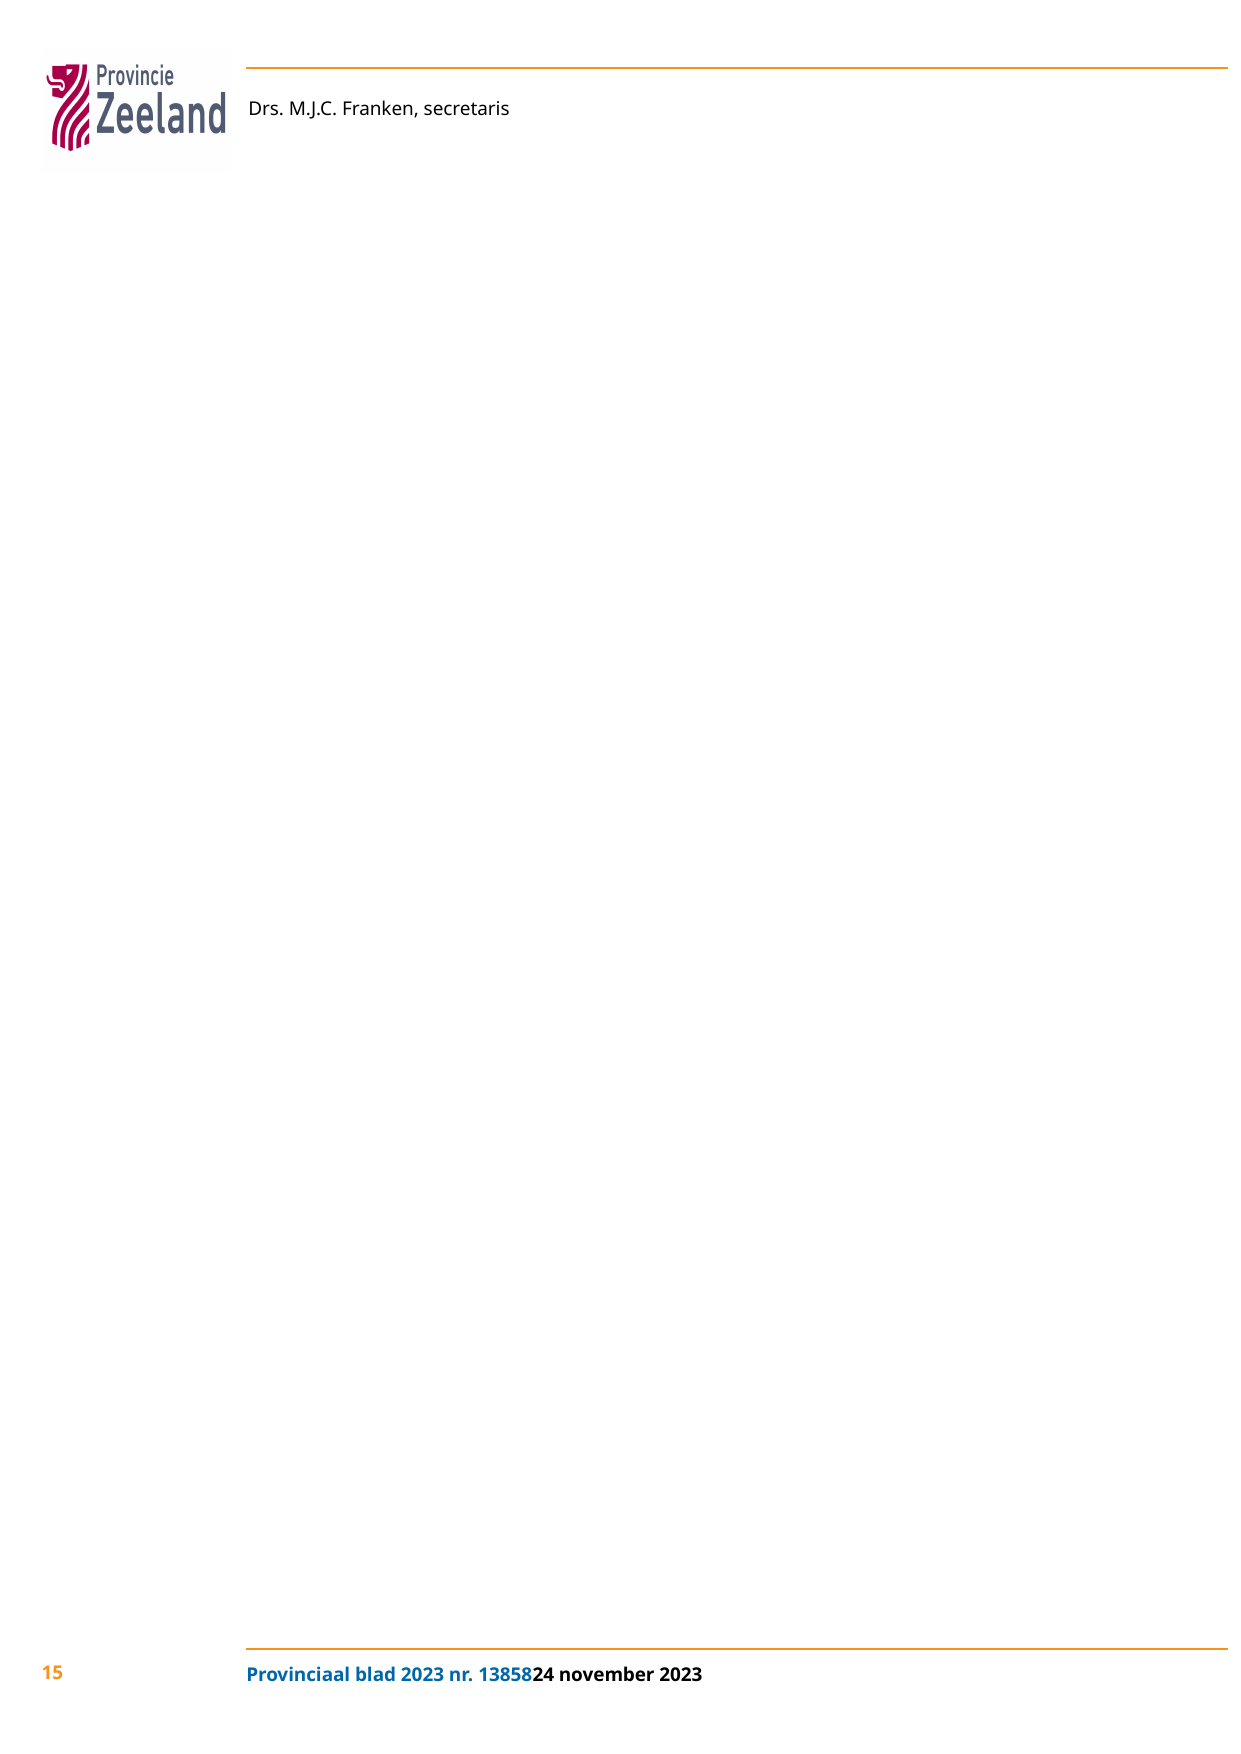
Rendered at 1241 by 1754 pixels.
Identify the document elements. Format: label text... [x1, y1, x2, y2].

text Drs. M.J.C. Franken, secretaris [248, 95, 1152, 121]
picture [41, 47, 231, 172]
